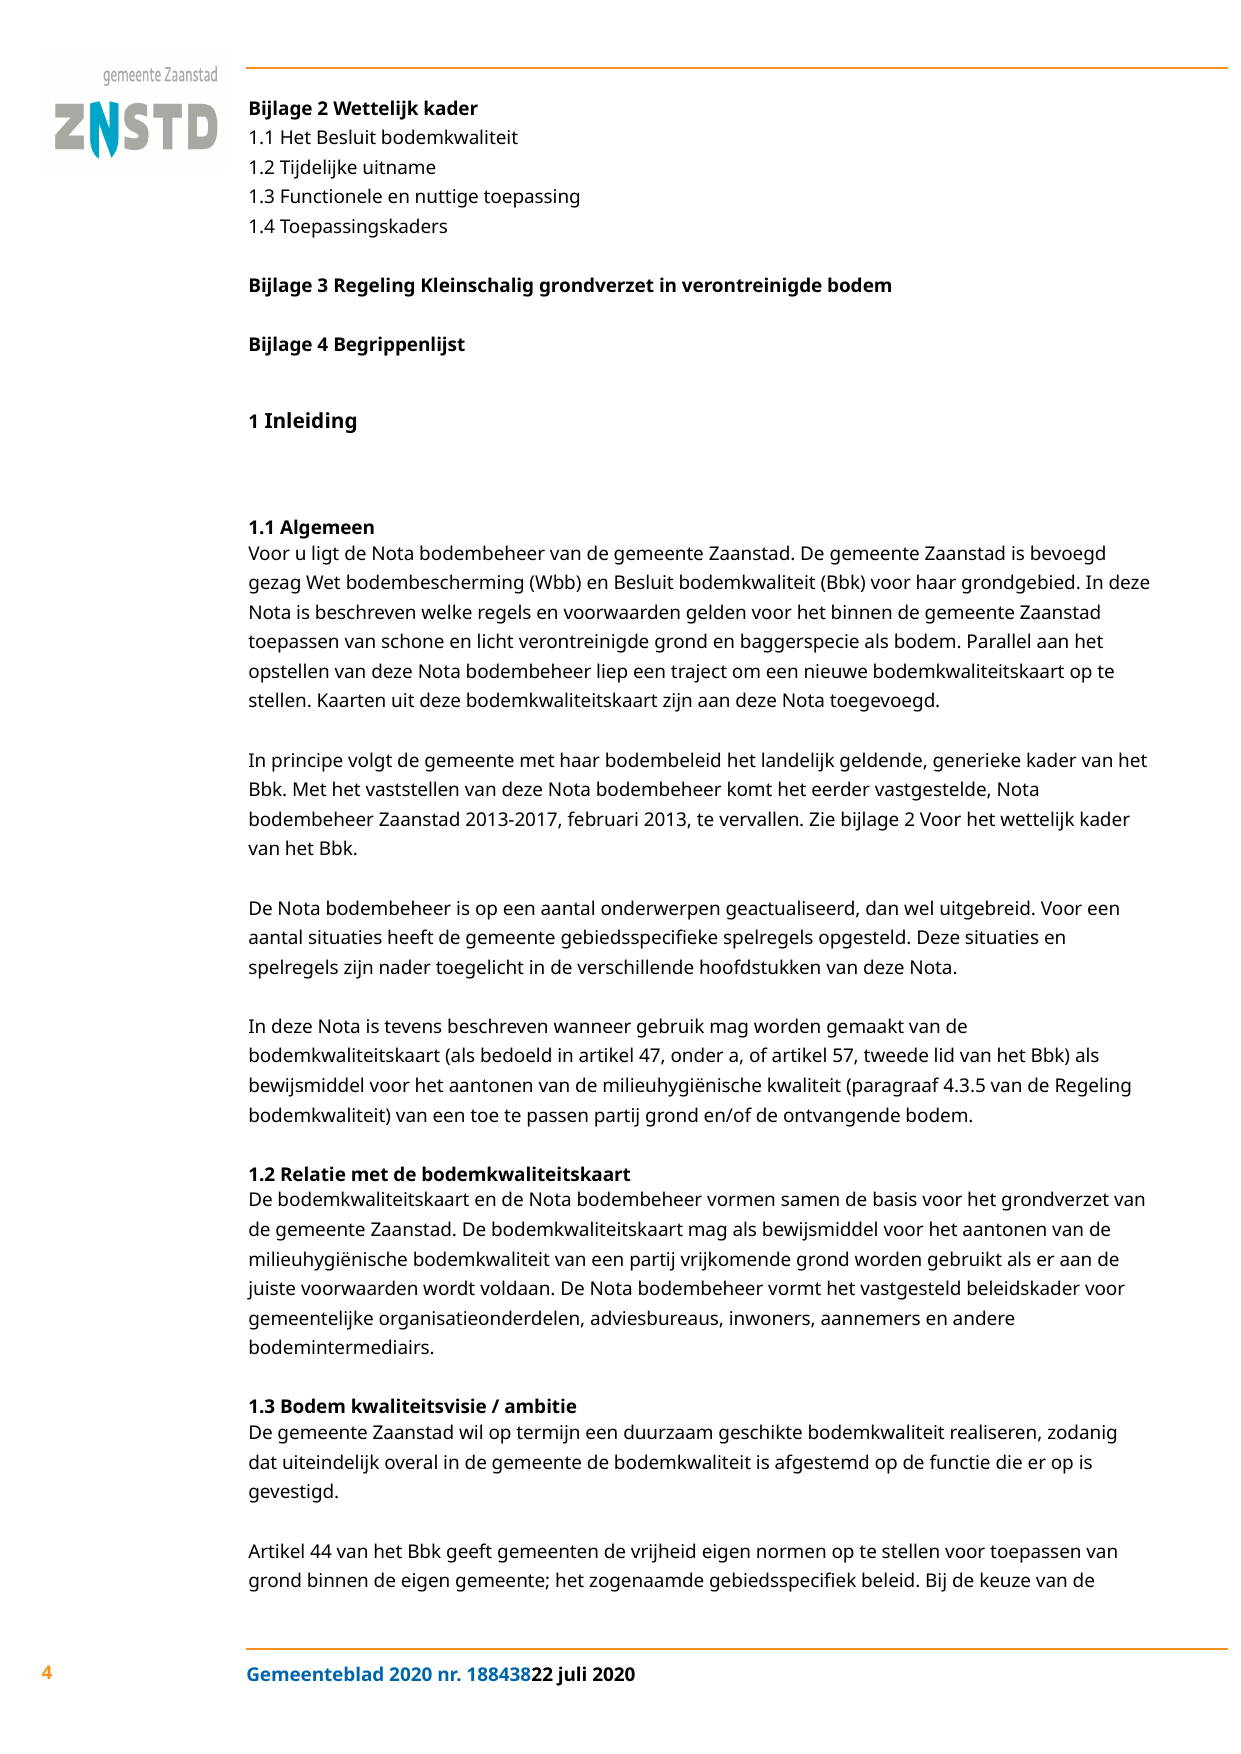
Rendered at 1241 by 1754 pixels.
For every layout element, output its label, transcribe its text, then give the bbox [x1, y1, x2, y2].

text 1.4 Toepassingskaders [248, 213, 1152, 239]
text 1.2 Relatie met de bodemkwaliteitskaart [248, 1161, 1152, 1187]
text 1.3 Bodem kwaliteitsvisie / ambitie [248, 1394, 1152, 1419]
text De Nota bodembeheer is op een aantal onderwerpen geactualiseerd, dan wel uitgebreid. Voor een aantal situaties heeft de gemeente gebiedsspecifieke spelregels opgesteld. Deze situaties en spelregels zijn nader toegelicht in de verschillende hoofdstukken van deze Nota. [248, 895, 1152, 979]
text In principe volgt de gemeente met haar bodembeleid het landelijk geldende, generieke kader van het Bbk. Met het vaststellen van deze Nota bodembeheer komt het eerder vastgestelde, Nota bodembeheer Zaanstad 2013-2017, februari 2013, te vervallen. Zie bijlage 2 Voor het wettelijk kader van het Bbk. [248, 747, 1152, 861]
text In deze Nota is tevens beschreven wanneer gebruik mag worden gemaakt van de bodemkwaliteitskaart (als bedoeld in artikel 47, onder a, of artikel 57, tweede lid van het Bbk) als bewijsmiddel voor het aantonen van de milieuhygiënische kwaliteit (paragraaf 4.3.5 van de Regeling bodemkwaliteit) van een toe te passen partij grond en/of de ontvangende bodem. [248, 1013, 1152, 1127]
text 1.3 Functionele en nuttige toepassing [248, 183, 1152, 209]
text De bodemkwaliteitskaart en de Nota bodembeheer vormen samen de basis voor het grondverzet van de gemeente Zaanstad. De bodemkwaliteitskaart mag als bewijsmiddel voor het aantonen van de milieuhygiënische bodemkwaliteit van een partij vrijkomende grond worden gebruikt als er aan de juiste voorwaarden wordt voldaan. De Nota bodembeheer vormt het vastgesteld beleidskader voor gemeentelijke organisatieonderdelen, adviesbureaus, inwoners, aannemers en andere bodemintermediairs. [248, 1187, 1152, 1360]
text De gemeente Zaanstad wil op termijn een duurzaam geschikte bodemkwaliteit realiseren, zodanig dat uiteindelijk overal in de gemeente de bodemkwaliteit is afgestemd op de functie die er op is gevestigd. [248, 1419, 1152, 1504]
picture [41, 47, 231, 172]
text Bijlage 2 Wettelijk kader [248, 95, 1152, 121]
text 1.1 Algemeen [248, 514, 1152, 540]
text 1 Inleiding [248, 407, 1152, 435]
text Bijlage 3 Regeling Kleinschalig grondverzet in verontreinigde bodem [248, 272, 1152, 298]
text Voor u ligt de Nota bodembeheer van de gemeente Zaanstad. De gemeente Zaanstad is bevoegd gezag Wet bodembescherming (Wbb) en Besluit bodemkwaliteit (Bbk) voor haar grondgebied. In deze Nota is beschreven welke regels en voorwaarden gelden voor het binnen de gemeente Zaanstad toepassen van schone en licht verontreinigde grond en baggerspecie als bodem. Parallel aan het opstellen van deze Nota bodembeheer liep een traject om een nieuwe bodemkwaliteitskaart op te stellen. Kaarten uit deze bodemkwaliteitskaart zijn aan deze Nota toegevoegd. [248, 540, 1152, 713]
text 1.1 Het Besluit bodemkwaliteit [248, 124, 1152, 150]
text Artikel 44 van het Bbk geeft gemeenten de vrijheid eigen normen op te stellen voor toepassen van grond binnen de eigen gemeente; het zogenaamde gebiedsspecifiek beleid. Bij de keuze van de [248, 1538, 1152, 1593]
text Bijlage 4 Begrippenlijst [248, 331, 1152, 357]
text 1.2 Tijdelijke uitname [248, 154, 1152, 180]
